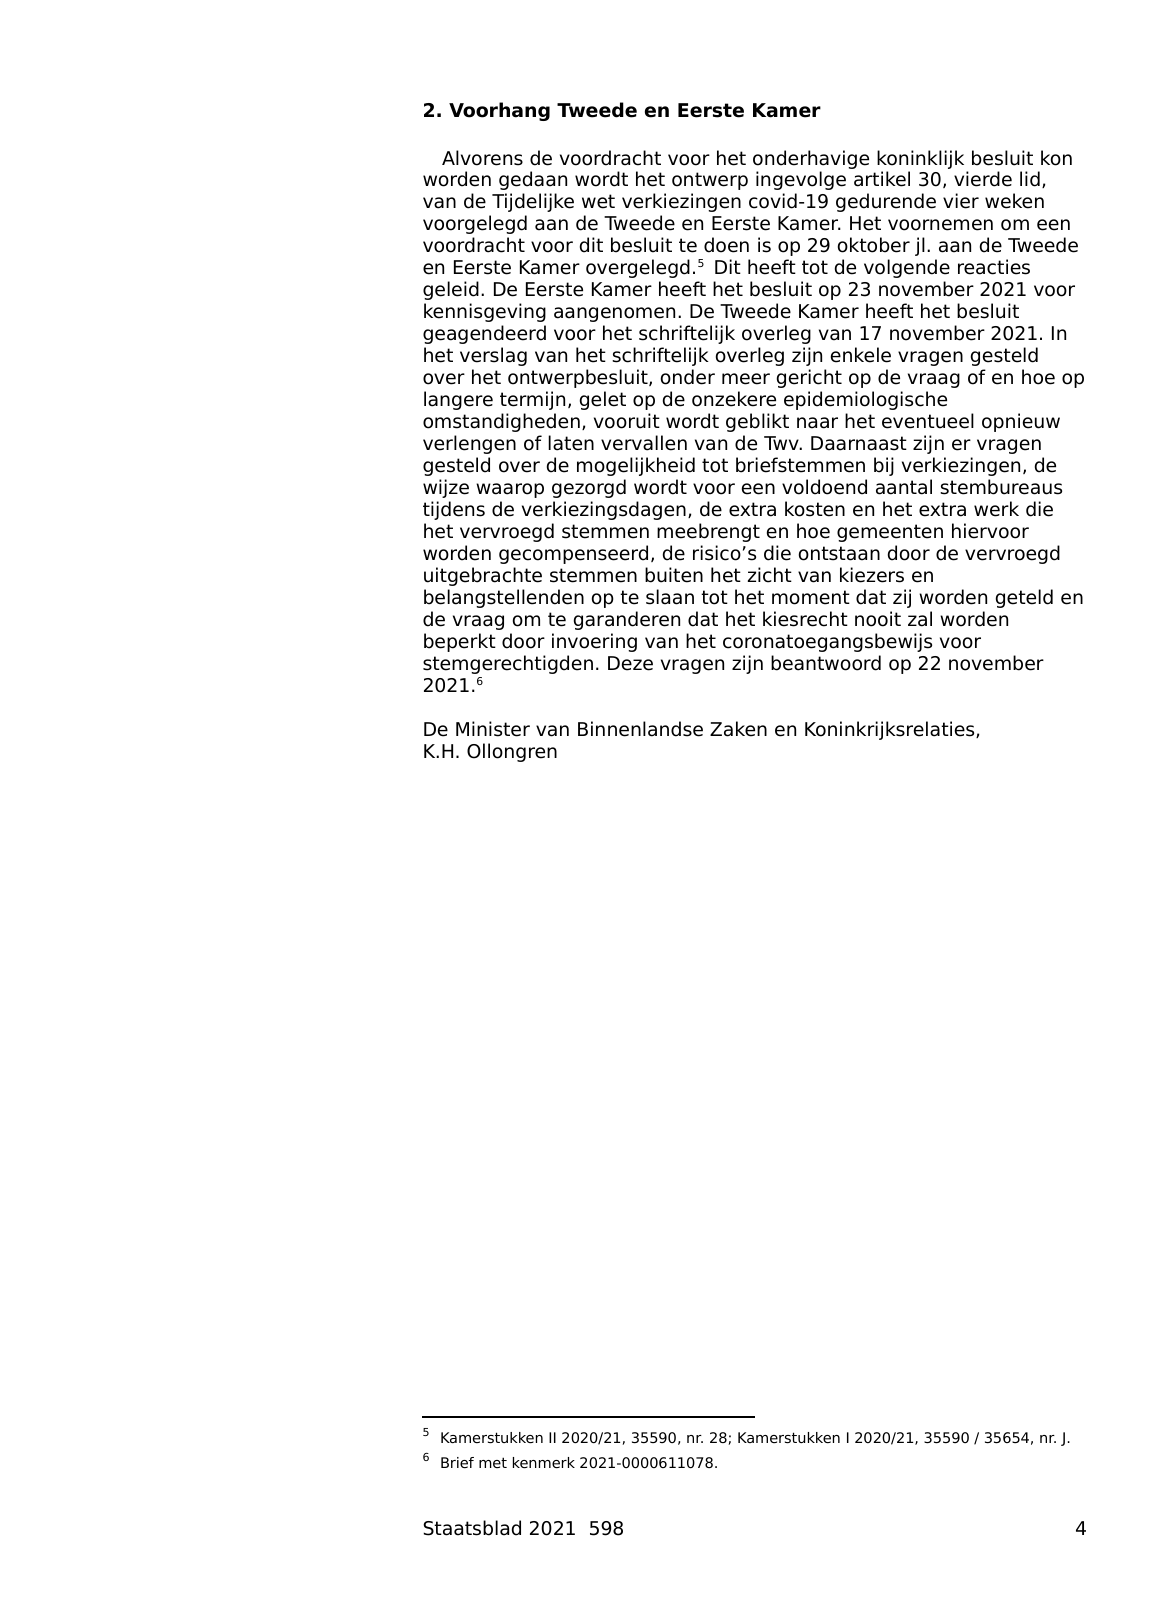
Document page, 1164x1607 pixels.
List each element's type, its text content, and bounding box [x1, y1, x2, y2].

text Kamerstukken II 2020/21, 35590, nr. 28; Kamerstukken I 2020/21, 35590 / 35654, nr. J. [422, 1426, 1087, 1448]
text Brief met kenmerk 2021-0000611078. [422, 1451, 1087, 1473]
text De Minister van Binnenlandse Zaken en Koninkrijksrelaties, K.H. Ollongren [422, 719, 1087, 763]
subtitle 2. Voorhang Tweede en Eerste Kamer [422, 100, 1087, 122]
text Alvorens de voordracht voor het onderhavige koninklijk besluit kon worden gedaan wordt het ontwerp ingevolge artikel 30, vierde lid, van de Tijdelijke wet verkiezingen covid-19 gedurende vier weken voorgelegd aan de Tweede en Eerste Kamer. Het voornemen om een voordracht voor dit besluit te doen is op 29 oktober jl. aan de Tweede en Eerste Kamer overgelegd. Dit heeft tot de volgende reacties geleid. De Eerste Kamer heeft het besluit op 23 november 2021 voor kennisgeving aangenomen. De Tweede Kamer heeft het besluit geagendeerd voor het schriftelijk overleg van 17 november 2021. In het verslag van het schriftelijk overleg zijn enkele vragen gesteld over het ontwerpbesluit, onder meer gericht op de vraag of en hoe op langere termijn, gelet op de onzekere epidemiologische omstandigheden, vooruit wordt geblikt naar het eventueel opnieuw verlengen of laten vervallen van de Twv. Daarnaast zijn er vragen gesteld over de mogelijkheid tot briefstemmen bij verkiezingen, de wijze waarop gezorgd wordt voor een voldoend aantal stembureaus tijdens de verkiezingsdagen, de extra kosten en het extra werk die het vervroegd stemmen meebrengt en hoe gemeenten hiervoor worden gecompenseerd, de risico’s die ontstaan door de vervroegd uitgebrachte stemmen buiten het zicht van kiezers en belangstellenden op te slaan tot het moment dat zij worden geteld en de vraag om te garanderen dat het kiesrecht nooit zal worden beperkt door invoering van het coronatoegangsbewijs voor stemgerechtigden. Deze vragen zijn beantwoord op 22 november 2021. [422, 147, 1087, 697]
